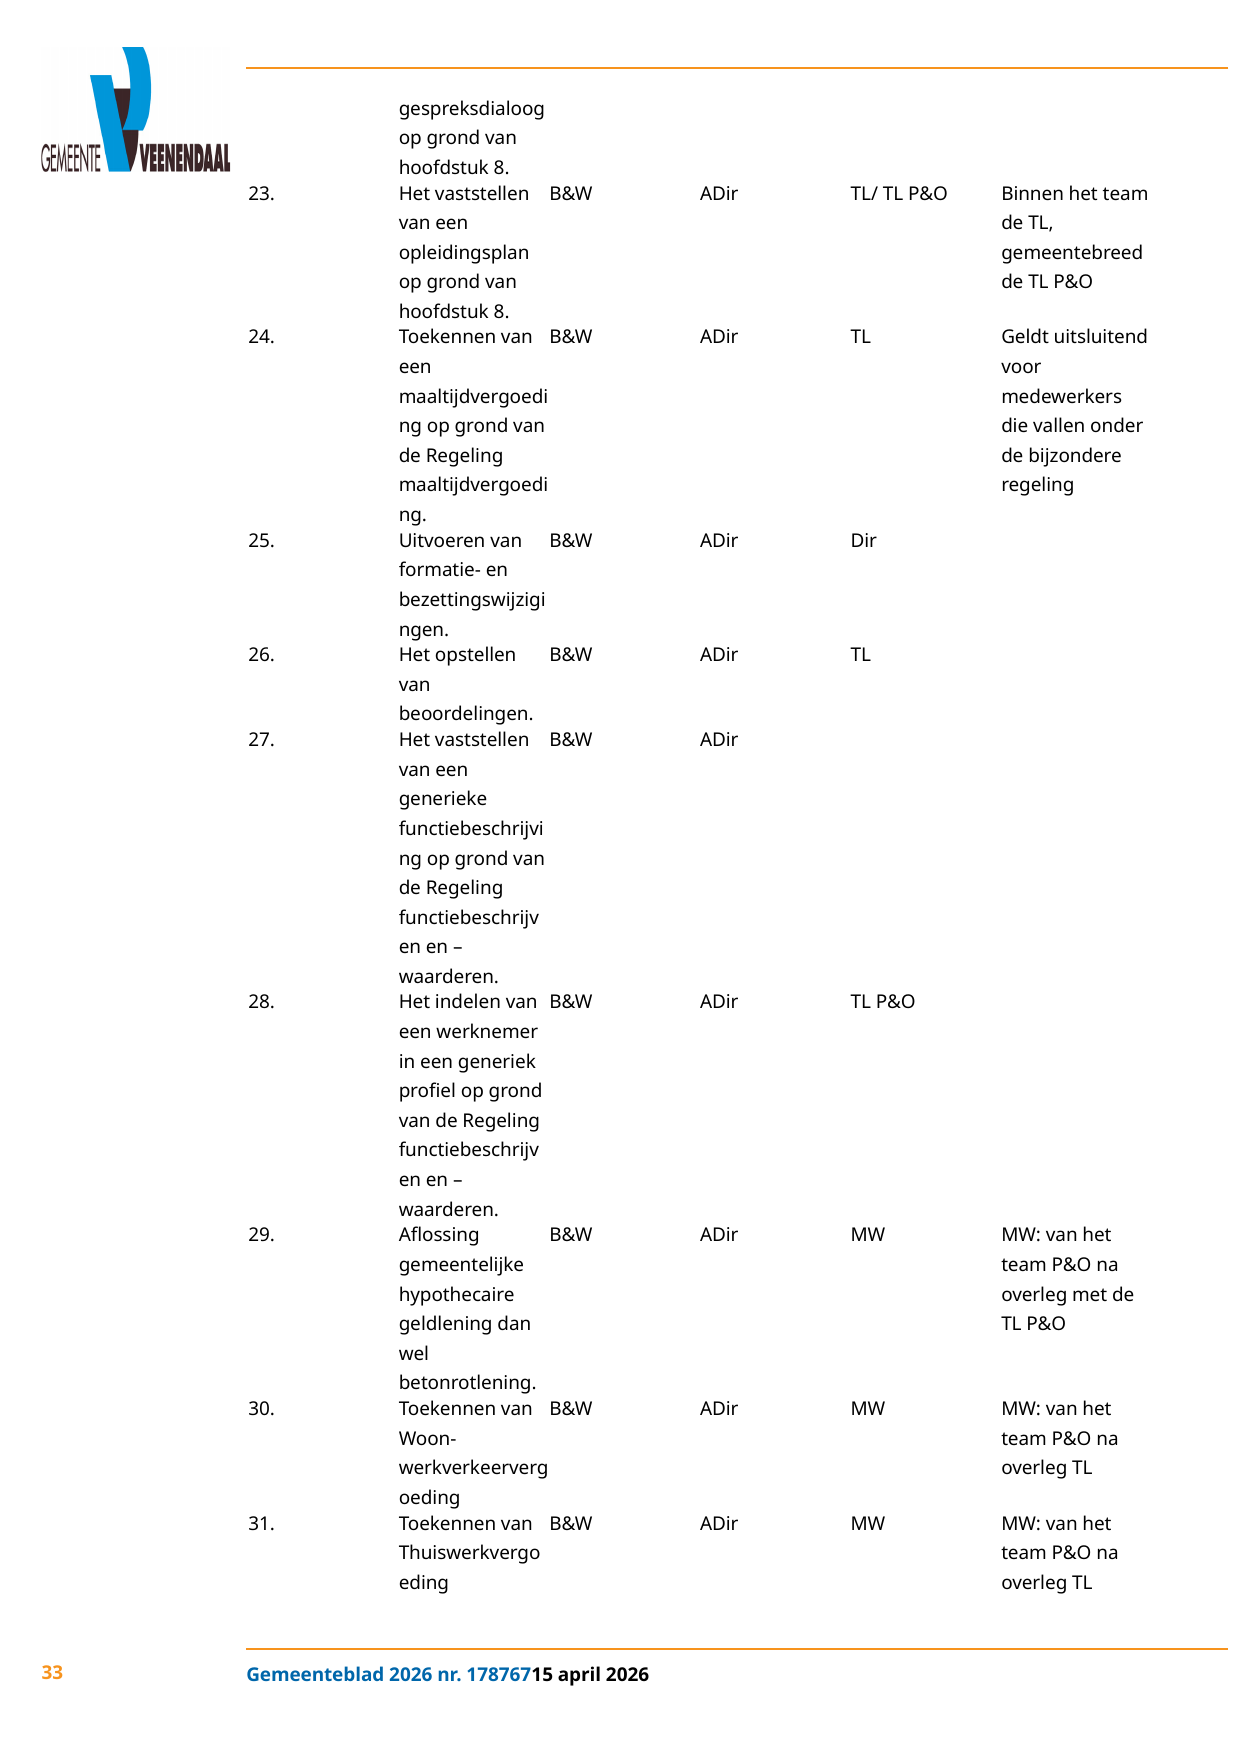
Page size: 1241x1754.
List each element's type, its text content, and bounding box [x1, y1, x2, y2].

table_cell B&W [549, 527, 700, 641]
table_cell MW: van het team P&O na overleg TL [1001, 1510, 1152, 1594]
table_cell TL [850, 324, 1001, 527]
table_cell ADir [700, 180, 850, 324]
table_cell B&W [549, 180, 700, 324]
table_cell 29. [248, 1222, 398, 1395]
table_cell B&W [549, 726, 700, 989]
table_cell B&W [549, 1395, 700, 1510]
table_cell [549, 95, 700, 180]
table_cell ADir [700, 1395, 850, 1510]
table_cell ADir [700, 527, 850, 641]
table_cell Het vaststellen van een opleidingsplan op grond van hoofdstuk 8. [399, 180, 549, 324]
table_cell [850, 95, 1001, 180]
table_cell Aflossing gemeentelijke hypothecaire geldlening dan wel betonrotlening. [399, 1222, 549, 1395]
table_cell ADir [700, 641, 850, 726]
table_cell B&W [549, 1510, 700, 1594]
table_cell MW [850, 1222, 1001, 1395]
table_cell B&W [549, 1222, 700, 1395]
table_cell 25. [248, 527, 398, 641]
table_cell 30. [248, 1395, 398, 1510]
table_cell Toekennen van Thuiswerkvergoeding [399, 1510, 549, 1594]
table_cell Toekennen van een maaltijdvergoeding op grond van de Regeling maaltijdvergoeding. [399, 324, 549, 527]
table_cell MW [850, 1395, 1001, 1510]
picture [41, 47, 130, 172]
table_cell B&W [549, 641, 700, 726]
picture [123, 47, 231, 172]
table_cell 27. [248, 726, 398, 989]
table_cell ADir [700, 324, 850, 527]
table_cell 24. [248, 324, 398, 527]
table_cell TL P&O [850, 989, 1001, 1222]
table_cell 23. [248, 180, 398, 324]
table_cell gespreksdialoog op grond van hoofdstuk 8. [399, 95, 549, 180]
table_cell Binnen het team de TL, gemeentebreed de TL P&O [1001, 180, 1152, 324]
table_cell B&W [549, 989, 700, 1222]
table_cell Het indelen van een werknemer in een generiek profiel op grond van de Regeling functiebeschrijven en –waarderen. [399, 989, 549, 1222]
table_cell Toekennen van Woon-werkverkeervergoeding [399, 1395, 549, 1510]
table_cell B&W [549, 324, 700, 527]
table_cell Uitvoeren van formatie- en bezettingswijzigingen. [399, 527, 549, 641]
table_cell MW: van het team P&O na overleg TL [1001, 1395, 1152, 1510]
table_cell [1001, 95, 1152, 180]
table_cell Het opstellen van beoordelingen. [399, 641, 549, 726]
table_cell [1001, 726, 1152, 989]
table_cell [1001, 989, 1152, 1222]
table_cell Het vaststellen van een generieke functiebeschrijving op grond van de Regeling functiebeschrijven en – waarderen. [399, 726, 549, 989]
table_cell ADir [700, 1222, 850, 1395]
table_cell Dir [850, 527, 1001, 641]
table_cell MW: van het team P&O na overleg met de TL P&O [1001, 1222, 1152, 1395]
table_cell ADir [700, 1510, 850, 1594]
table_cell [850, 726, 1001, 989]
table_cell 26. [248, 641, 398, 726]
table_cell [1001, 527, 1152, 641]
table_cell 31. [248, 1510, 398, 1594]
table_cell Geldt uitsluitend voor medewerkers die vallen onder de bijzondere regeling [1001, 324, 1152, 527]
table_cell ADir [700, 989, 850, 1222]
table_cell ADir [700, 726, 850, 989]
table_cell MW [850, 1510, 1001, 1594]
table_cell [700, 95, 850, 180]
table_cell TL [850, 641, 1001, 726]
table_cell 28. [248, 989, 398, 1222]
table_cell [248, 95, 398, 180]
table_cell [1001, 641, 1152, 726]
table_cell TL/ TL P&O [850, 180, 1001, 324]
